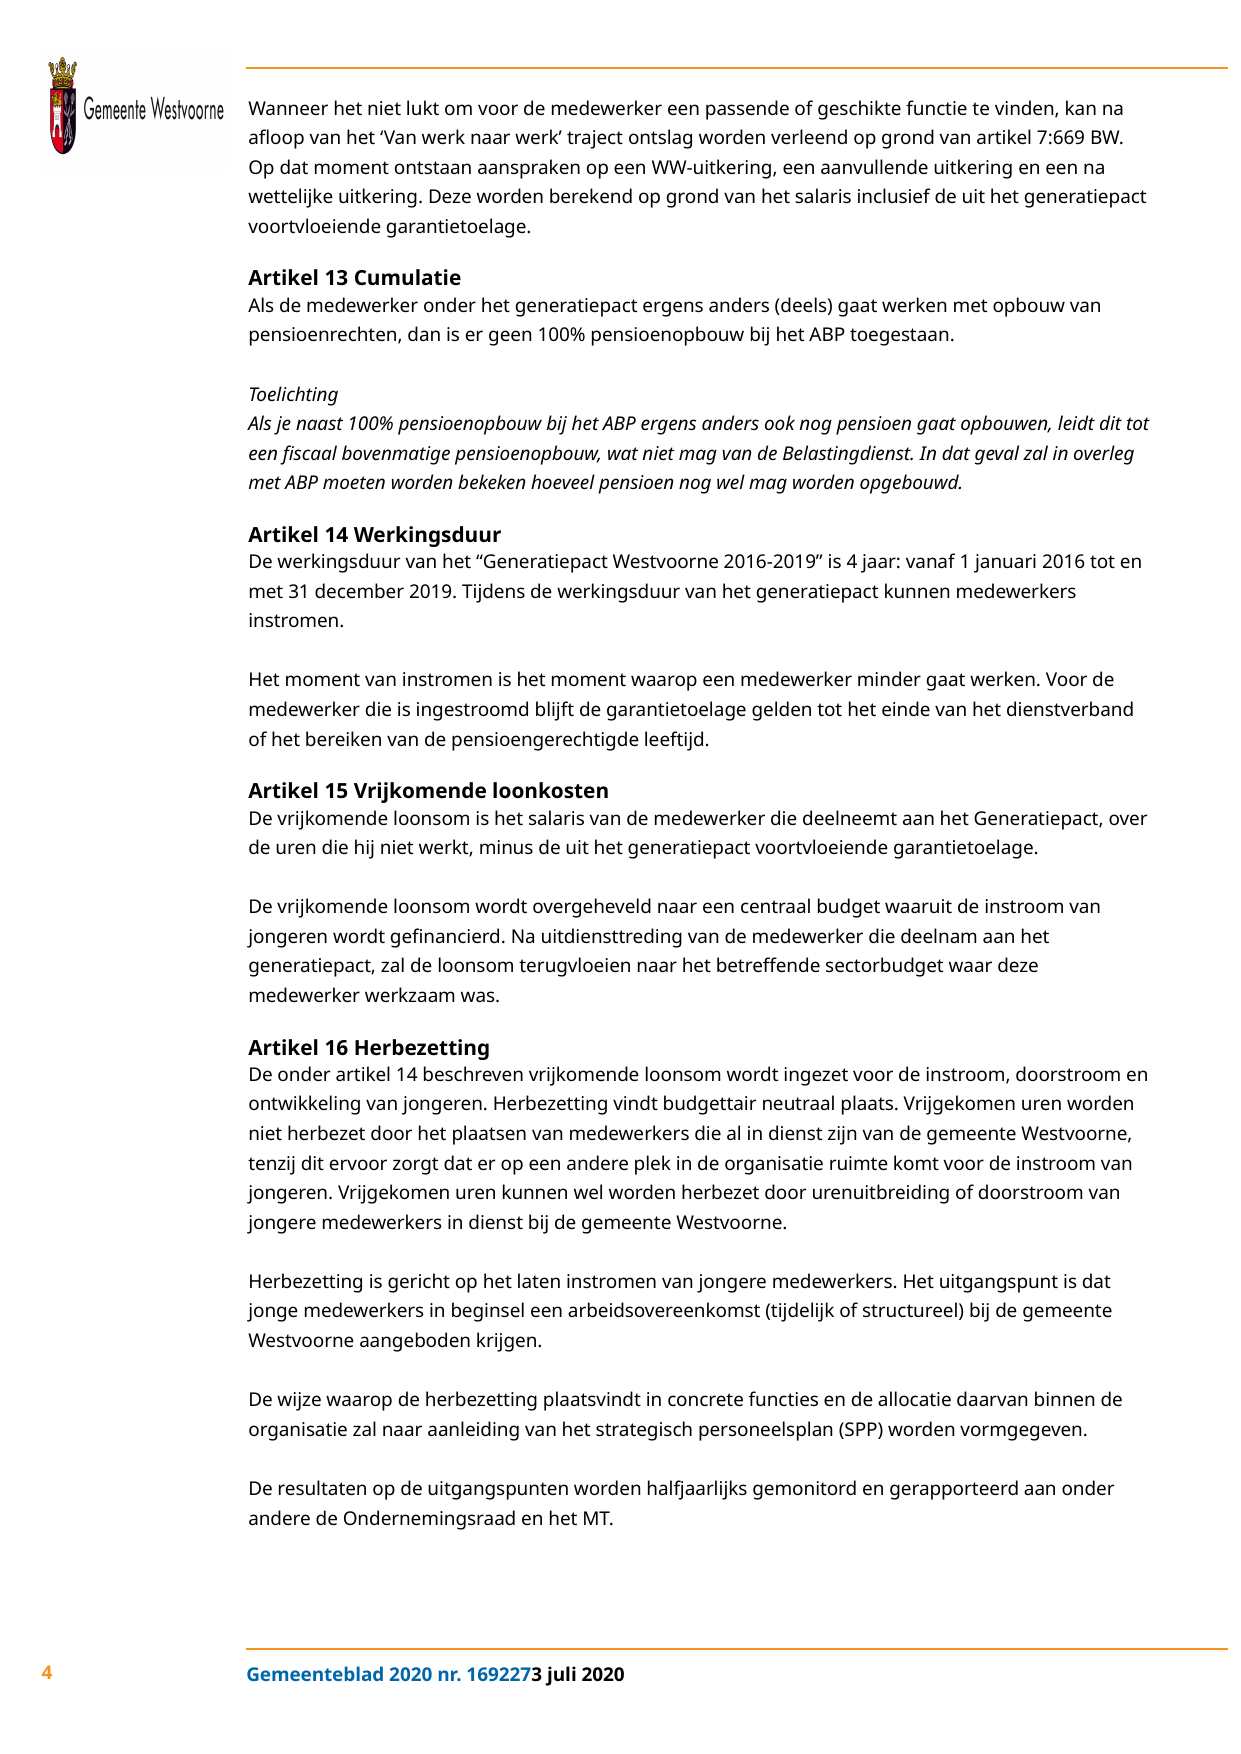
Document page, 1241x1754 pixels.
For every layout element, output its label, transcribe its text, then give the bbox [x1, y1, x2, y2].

text Artikel 16 Herbezetting [248, 1033, 1152, 1061]
text Wanneer het niet lukt om voor de medewerker een passende of geschikte functie te vinden, kan na afloop van het ‘Van werk naar werk’ traject ontslag worden verleend op grond van artikel 7:669 BW. Op dat moment ontstaan aanspraken op een WW-uitkering, een aanvullende uitkering en een na wettelijke uitkering. Deze worden berekend op grond van het salaris inclusief de uit het generatiepact voortvloeiende garantietoelage. [248, 95, 1152, 239]
text De wijze waarop de herbezetting plaatsvindt in concrete functies en de allocatie daarvan binnen de organisatie zal naar aanleiding van het strategisch personeelsplan (SPP) worden vormgegeven. [248, 1386, 1152, 1442]
text De resultaten op de uitgangspunten worden halfjaarlijks gemonitord en gerapporteerd aan onder andere de Ondernemingsraad en het MT. [248, 1475, 1152, 1531]
text De onder artikel 14 beschreven vrijkomende loonsom wordt ingezet voor de instroom, doorstroom en ontwikkeling van jongeren. Herbezetting vindt budgettair neutraal plaats. Vrijgekomen uren worden niet herbezet door het plaatsen van medewerkers die al in dienst zijn van de gemeente Westvoorne, tenzij dit ervoor zorgt dat er op een andere plek in de organisatie ruimte komt voor de instroom van jongeren. Vrijgekomen uren kunnen wel worden herbezet door urenuitbreiding of doorstroom van jongere medewerkers in dienst bij de gemeente Westvoorne. [248, 1061, 1152, 1235]
picture [41, 47, 231, 172]
text Toelichting [248, 381, 1152, 406]
text De vrijkomende loonsom wordt overgeheveld naar een centraal budget waaruit de instroom van jongeren wordt gefinancierd. Na uitdiensttreding van de medewerker die deelnam aan het generatiepact, zal de loonsom terugvloeien naar het betreffende sectorbudget waar deze medewerker werkzaam was. [248, 893, 1152, 1008]
text Als je naast 100% pensioenopbouw bij het ABP ergens anders ook nog pensioen gaat opbouwen, leidt dit tot een fiscaal bovenmatige pensioenopbouw, wat niet mag van de Belastingdienst. In dat geval zal in overleg met ABP moeten worden bekeken hoeveel pensioen nog wel mag worden opgebouwd. [248, 410, 1152, 495]
text Artikel 15 Vrijkomende loonkosten [248, 776, 1152, 805]
text Als de medewerker onder het generatiepact ergens anders (deels) gaat werken met opbouw van pensioenrechten, dan is er geen 100% pensioenopbouw bij het ABP toegestaan. [248, 292, 1152, 347]
text Het moment van instromen is het moment waarop een medewerker minder gaat werken. Voor de medewerker die is ingestroomd blijft de garantietoelage gelden tot het einde van het dienstverband of het bereiken van de pensioengerechtigde leeftijd. [248, 667, 1152, 752]
text Artikel 13 Cumulatie [248, 263, 1152, 292]
text Artikel 14 Werkingsduur [248, 520, 1152, 548]
text De werkingsduur van het “Generatiepact Westvoorne 2016-2019” is 4 jaar: vanaf 1 januari 2016 tot en met 31 december 2019. Tijdens de werkingsduur van het generatiepact kunnen medewerkers instromen. [248, 548, 1152, 633]
text De vrijkomende loonsom is het salaris van de medewerker die deelneemt aan het Generatiepact, over de uren die hij niet werkt, minus de uit het generatiepact voortvloeiende garantietoelage. [248, 805, 1152, 860]
text Herbezetting is gericht op het laten instromen van jongere medewerkers. Het uitgangspunt is dat jonge medewerkers in beginsel een arbeidsovereenkomst (tijdelijk of structureel) bij de gemeente Westvoorne aangeboden krijgen. [248, 1268, 1152, 1353]
